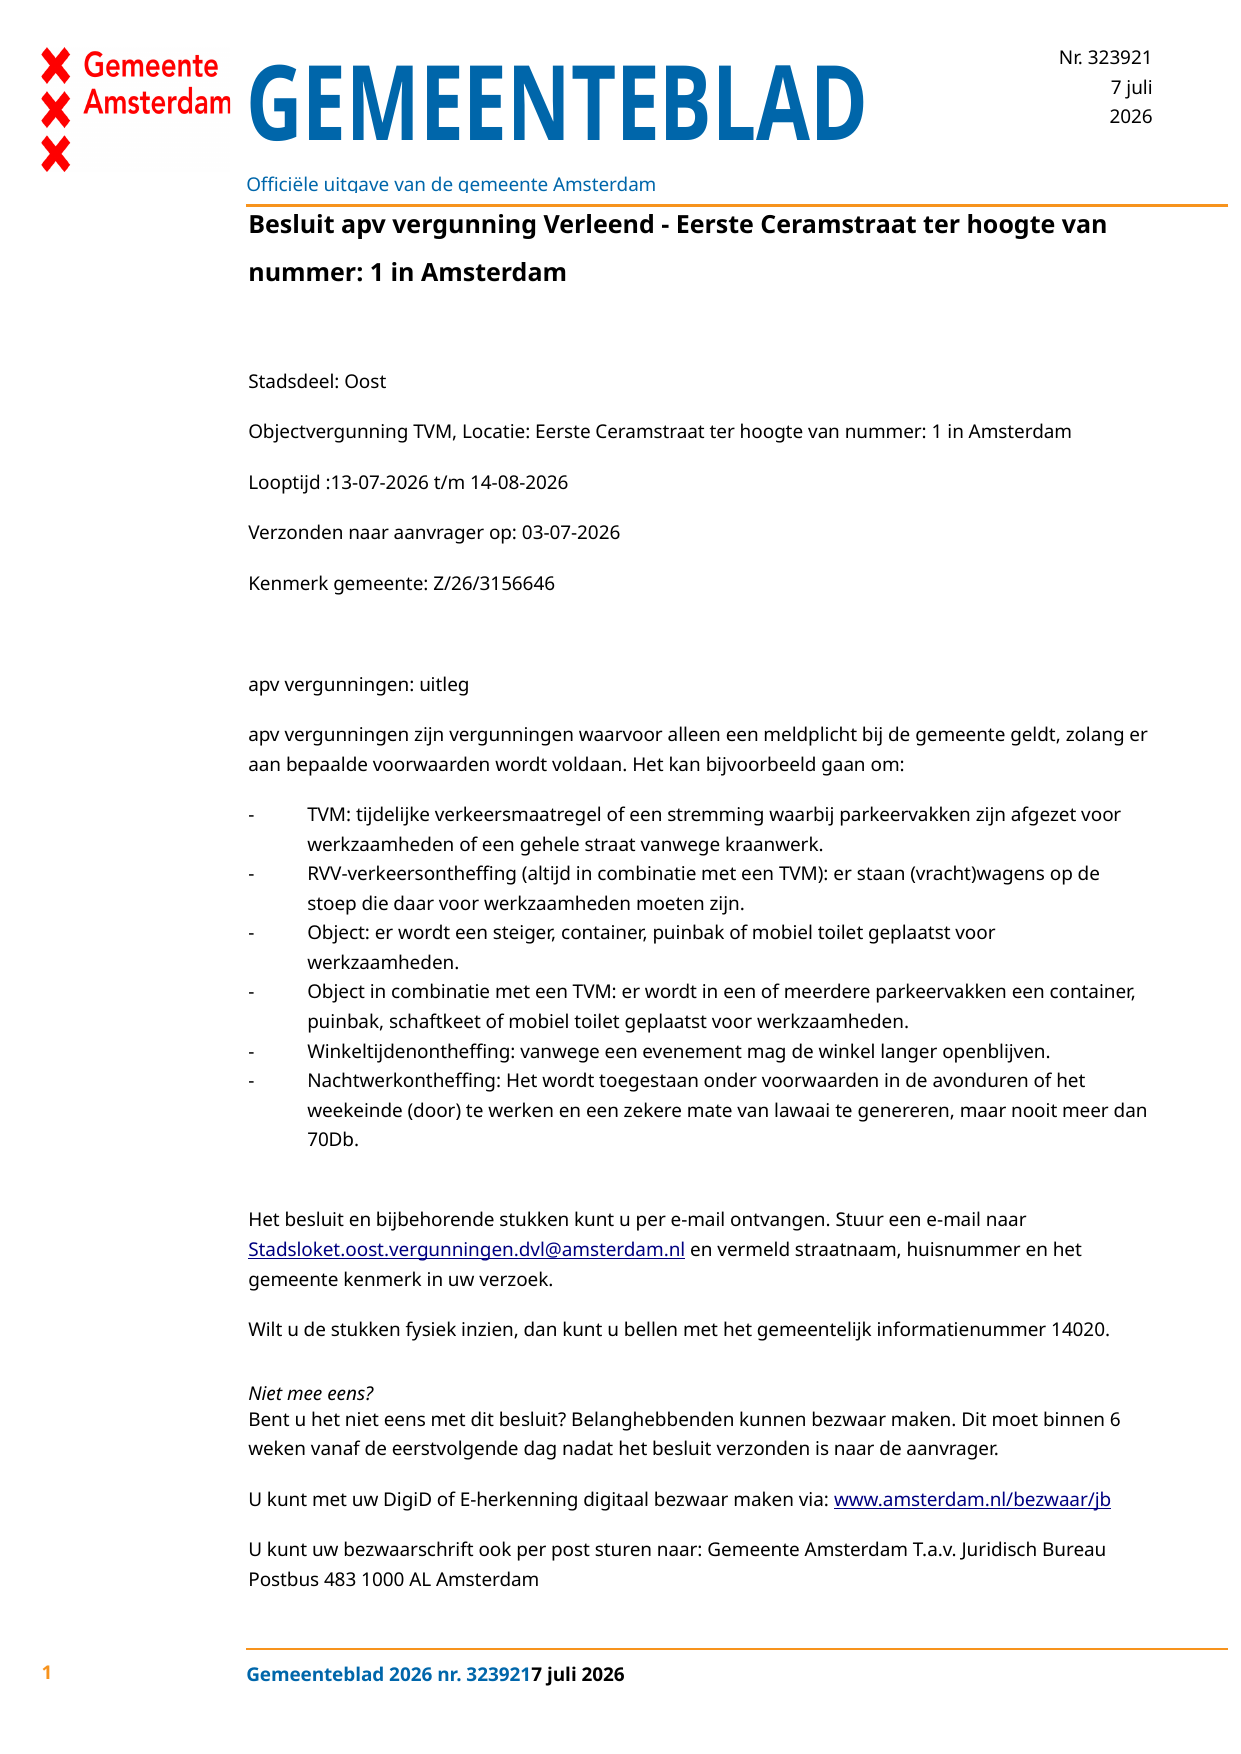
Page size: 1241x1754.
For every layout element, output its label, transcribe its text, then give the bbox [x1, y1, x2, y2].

text apv vergunningen: uitleg [248, 671, 1152, 697]
list Nachtwerkontheffing: Het wordt toegestaan onder voorwaarden in de avonduren of het weekeinde (door) te werken en een zekere mate van lawaai te genereren, maar nooit meer dan 70Db. [248, 1067, 1152, 1152]
text Wilt u de stukken fysiek inzien, dan kunt u bellen met het gemeentelijk informatienummer 14020. [248, 1316, 1152, 1342]
text Verzonden naar aanvrager op: 03-07-2026 [248, 519, 1152, 545]
list Winkeltijdenontheffing: vanwege een evenement mag de winkel langer openblijven. [248, 1038, 1152, 1064]
text U kunt met uw DigiD of E-herkenning digitaal bezwaar maken via: www.amsterdam.nl/bezwaar/jb [248, 1486, 1152, 1512]
text Stadsdeel: Oost [248, 368, 1152, 394]
text Looptijd :13-07-2026 t/m 14-08-2026 [248, 469, 1152, 495]
text Besluit apv vergunning Verleend - Eerste Ceramstraat ter hoogte van nummer: 1 in Amsterdam [248, 207, 1152, 288]
text Niet mee eens? [248, 1380, 1152, 1406]
list TVM: tijdelijke verkeersmaatregel of een stremming waarbij parkeervakken zijn afgezet voor werkzaamheden of een gehele straat vanwege kraanwerk. [248, 801, 1152, 857]
text U kunt uw bezwaarschrift ook per post sturen naar: Gemeente Amsterdam T.a.v. Juridisch Bureau Postbus 483 1000 AL Amsterdam [248, 1536, 1152, 1592]
text Het besluit en bijbehorende stukken kunt u per e-mail ontvangen. Stuur een e-mail naar Stadsloket.oost.vergunningen.dvl@amsterdam.nl en vermeld straatnaam, huisnummer en het gemeente kenmerk in uw verzoek. [248, 1207, 1152, 1292]
text Objectvergunning TVM, Locatie: Eerste Ceramstraat ter hoogte van nummer: 1 in Amsterdam [248, 419, 1152, 444]
list Object in combinatie met een TVM: er wordt in een of meerdere parkeervakken een container, puinbak, schaftkeet of mobiel toilet geplaatst voor werkzaamheden. [248, 979, 1152, 1034]
text Kenmerk gemeente: Z/26/3156646 [248, 570, 1152, 596]
list Object: er wordt een steiger, container, puinbak of mobiel toilet geplaatst voor werkzaamheden. [248, 919, 1152, 975]
picture [41, 47, 231, 172]
list RVV-verkeersontheffing (altijd in combinatie met een TVM): er staan (vracht)wagens op de stoep die daar voor werkzaamheden moeten zijn. [248, 860, 1152, 916]
text apv vergunningen zijn vergunningen waarvoor alleen een meldplicht bij de gemeente geldt, zolang er aan bepaalde voorwaarden wordt voldaan. Het kan bijvoorbeeld gaan om: [248, 721, 1152, 777]
text Bent u het niet eens met dit besluit? Belanghebbenden kunnen bezwaar maken. Dit moet binnen 6 weken vanaf de eerstvolgende dag nadat het besluit verzonden is naar de aanvrager. [248, 1406, 1152, 1461]
